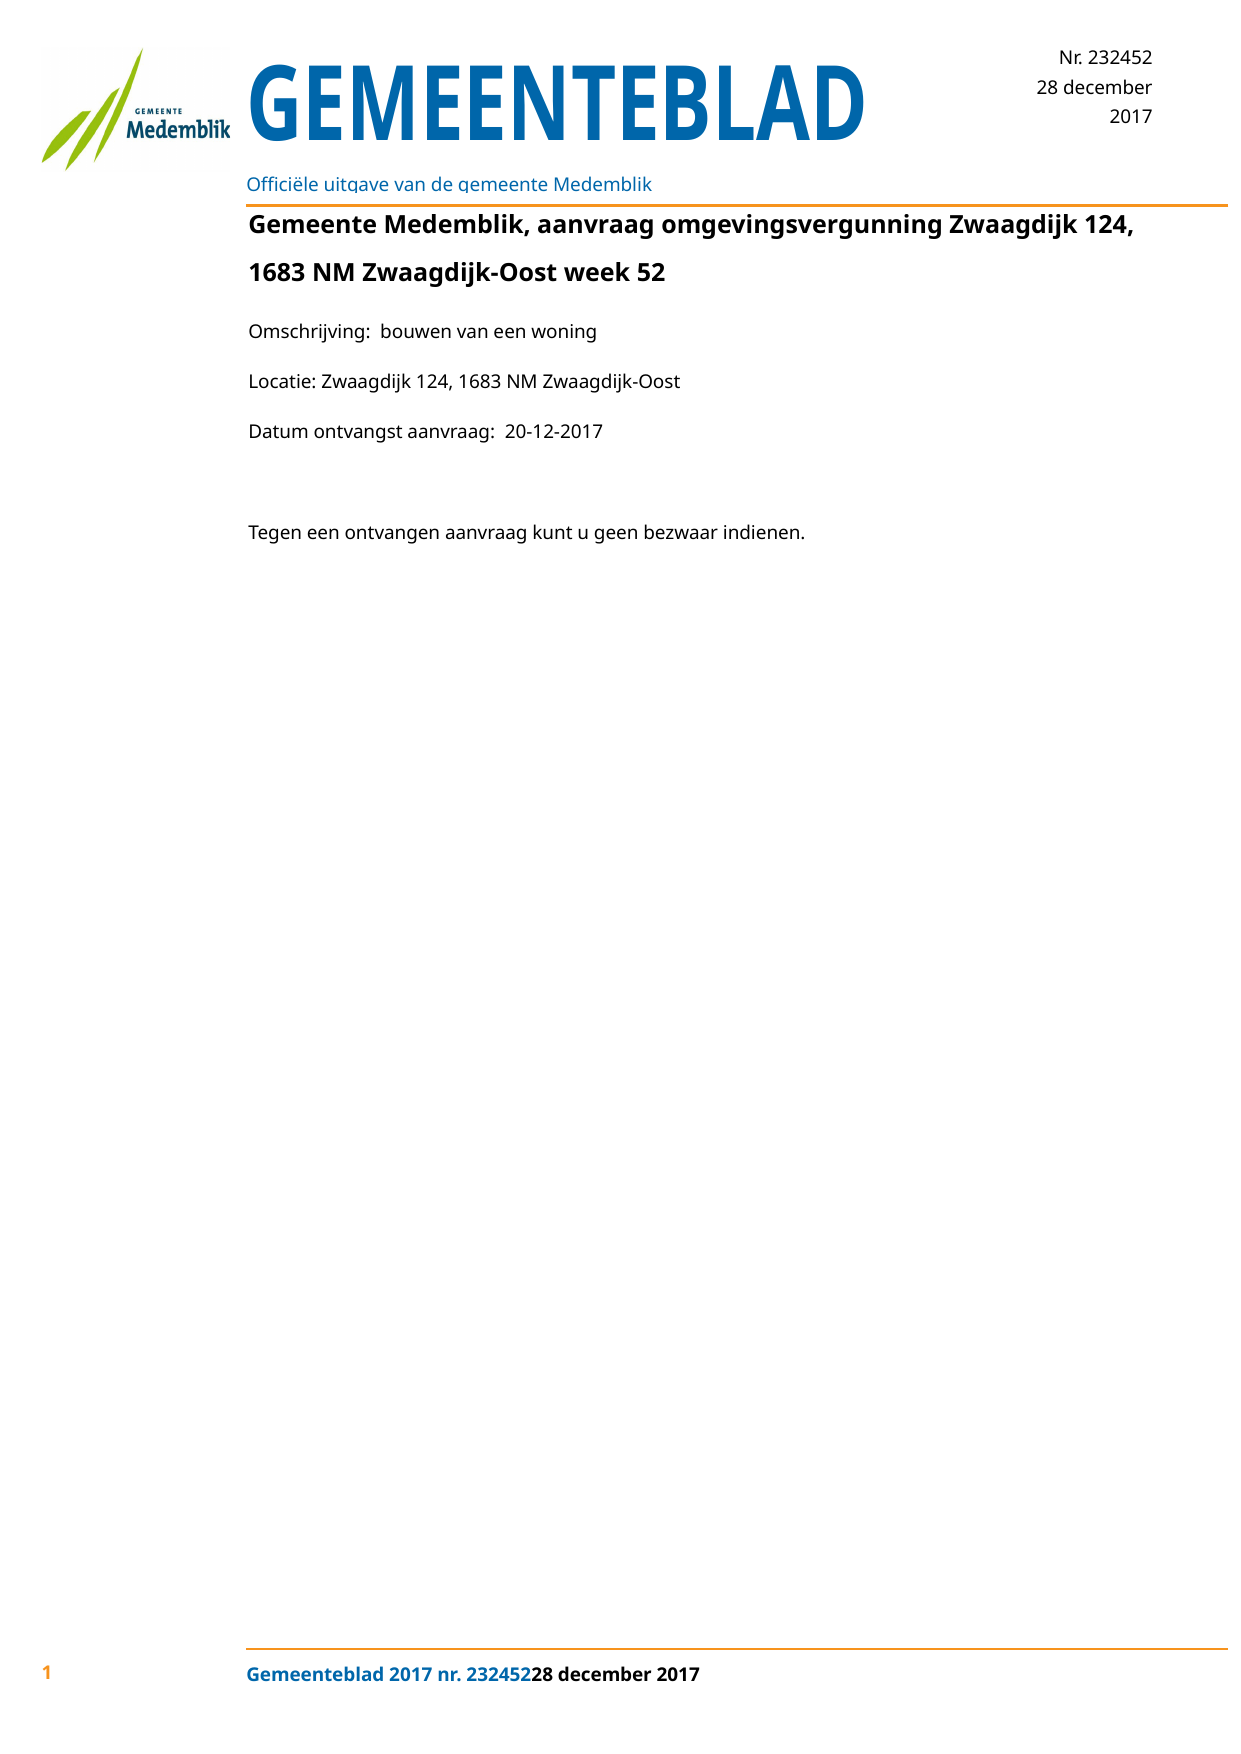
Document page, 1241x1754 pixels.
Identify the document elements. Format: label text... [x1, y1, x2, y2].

text Omschrijving: bouwen van een woning [248, 318, 1152, 344]
text Tegen een ontvangen aanvraag kunt u geen bezwaar indienen. [248, 519, 1152, 545]
text Datum ontvangst aanvraag: 20-12-2017 [248, 419, 1152, 444]
text Locatie: Zwaagdijk 124, 1683 NM Zwaagdijk-Oost [248, 368, 1152, 394]
picture [41, 47, 231, 172]
text Gemeente Medemblik, aanvraag omgevingsvergunning Zwaagdijk 124, 1683 NM Zwaagdijk-Oost week 52 [248, 207, 1152, 288]
